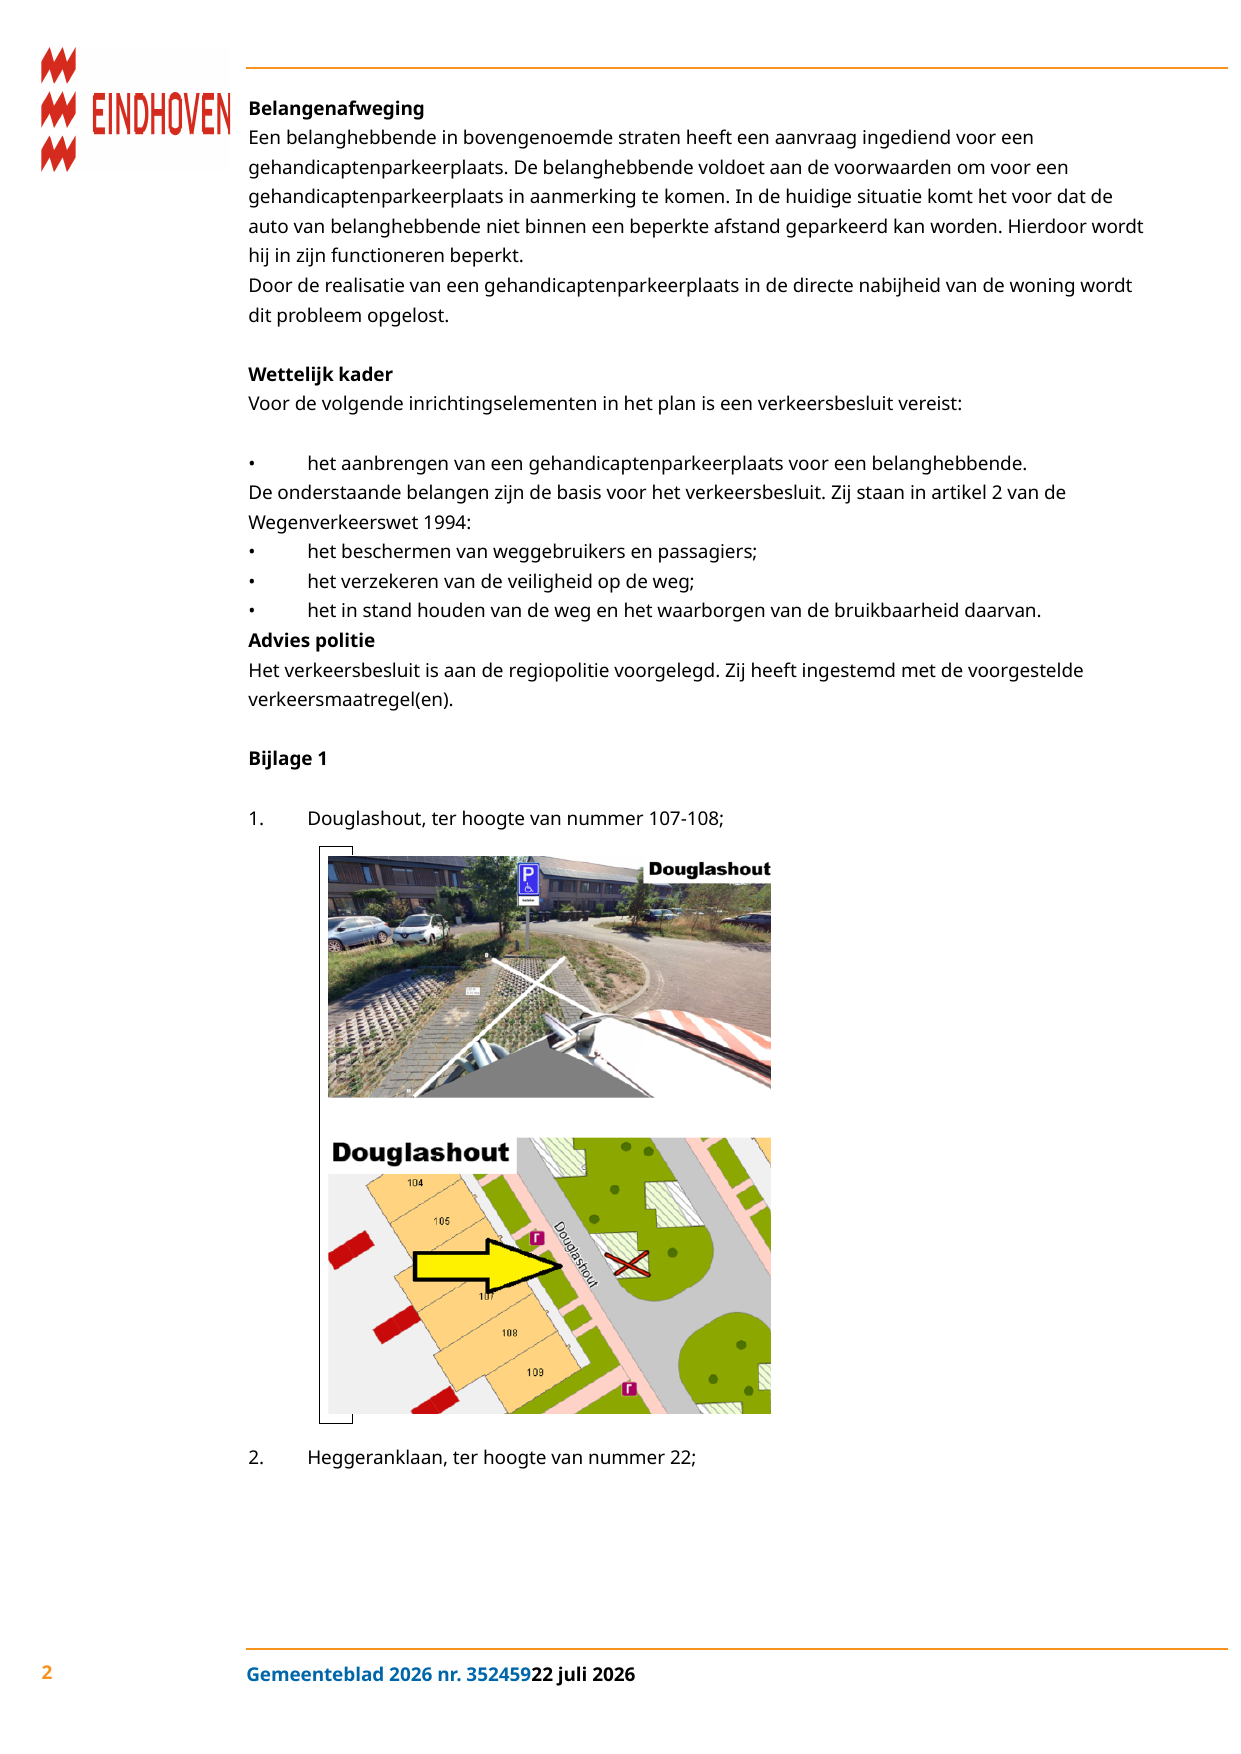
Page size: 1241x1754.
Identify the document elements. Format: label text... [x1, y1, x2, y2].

text Belangenafweging [248, 95, 1152, 121]
list het aanbrengen van een gehandicaptenparkeerplaats voor een belanghebbende. [248, 450, 1152, 476]
text Door de realisatie van een gehandicaptenparkeerplaats in de directe nabijheid van de woning wordt dit probleem opgelost. [248, 272, 1152, 328]
text Een belanghebbende in bovengenoemde straten heeft een aanvraag ingediend voor een gehandicaptenparkeerplaats. De belanghebbende voldoet aan de voorwaarden om voor een gehandicaptenparkeerplaats in aanmerking te komen. In de huidige situatie komt het voor dat de auto van belanghebbende niet binnen een beperkte afstand geparkeerd kan worden. Hierdoor wordt hij in zijn functioneren beperkt. [248, 124, 1152, 268]
text De onderstaande belangen zijn de basis voor het verkeersbesluit. Zij staan in artikel 2 van de Wegenverkeerswet 1994: [248, 479, 1152, 535]
text Advies politie [248, 627, 1152, 653]
list Douglashout, ter hoogte van nummer 107-108; [248, 805, 1152, 831]
list het beschermen van weggebruikers en passagiers; [248, 538, 1152, 564]
text Het verkeersbesluit is aan de regiopolitie voorgelegd. Zij heeft ingestemd met de voorgestelde verkeersmaatregel(en). [248, 657, 1152, 712]
list het in stand houden van de weg en het waarborgen van de bruikbaarheid daarvan. [248, 598, 1152, 623]
list het verzekeren van de veiligheid op de weg; [248, 568, 1152, 594]
picture [327, 855, 771, 1414]
text Voor de volgende inrichtingselementen in het plan is een verkeersbesluit vereist: [248, 391, 1152, 416]
text Wettelijk kader [248, 361, 1152, 387]
picture [41, 47, 231, 172]
list Heggeranklaan, ter hoogte van nummer 22; [248, 1444, 1152, 1470]
text Bijlage 1 [248, 746, 1152, 771]
